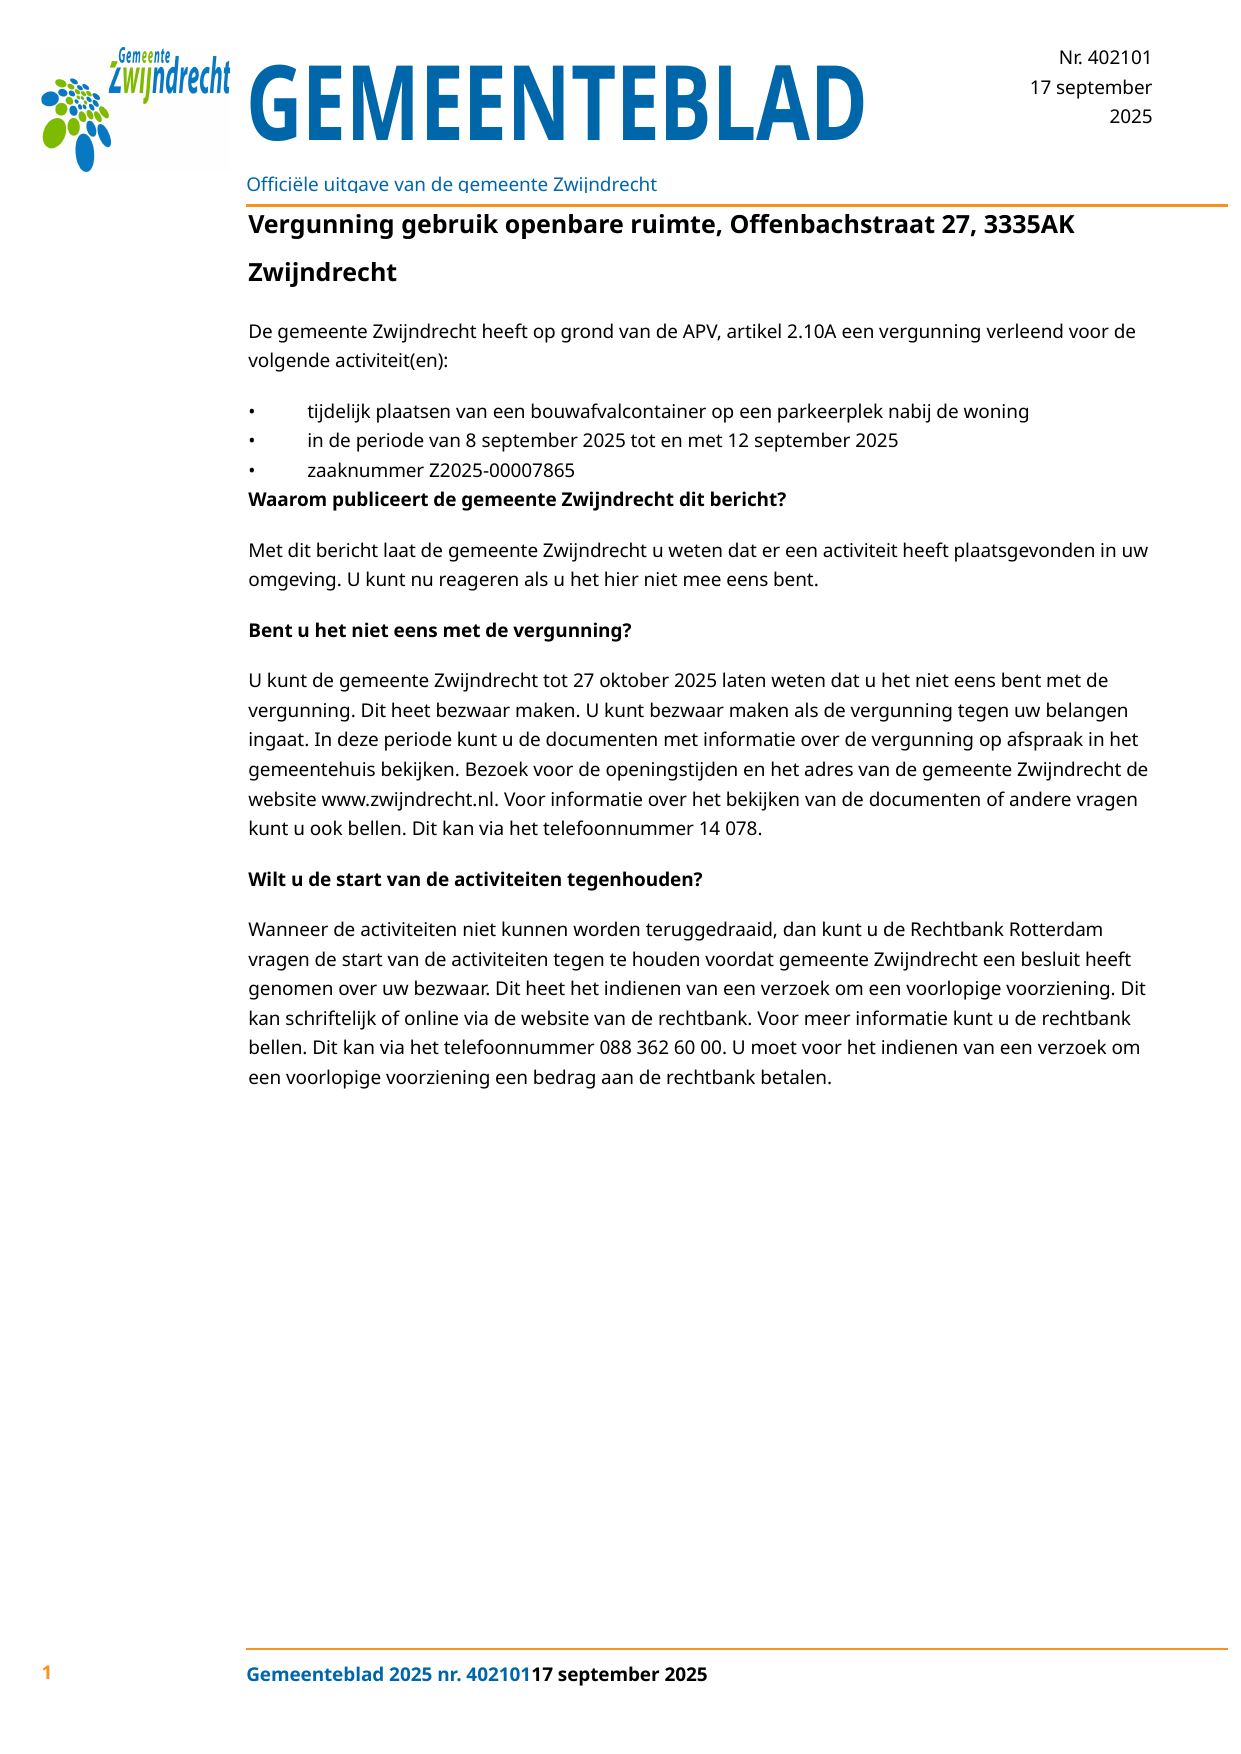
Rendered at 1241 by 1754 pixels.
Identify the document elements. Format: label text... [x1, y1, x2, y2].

text Wanneer de activiteiten niet kunnen worden teruggedraaid, dan kunt u de Rechtbank Rotterdam vragen de start van de activiteiten tegen te houden voordat gemeente Zwijndrecht een besluit heeft genomen over uw bezwaar. Dit heet het indienen van een verzoek om een voorlopige voorziening. Dit kan schriftelijk of online via de website van de rechtbank. Voor meer informatie kunt u de rechtbank bellen. Dit kan via het telefoonnummer 088 362 60 00. U moet voor het indienen van een verzoek om een voorlopige voorziening een bedrag aan de rechtbank betalen. [248, 916, 1152, 1090]
list in de periode van 8 september 2025 tot en met 12 september 2025 [248, 427, 1152, 453]
list tijdelijk plaatsen van een bouwafvalcontainer op een parkeerplek nabij de woning [248, 398, 1152, 424]
text Vergunning gebruik openbare ruimte, Offenbachstraat 27, 3335AK Zwijndrecht [248, 207, 1152, 288]
text De gemeente Zwijndrecht heeft op grond van de APV, artikel 2.10A een vergunning verleend voor de volgende activiteit(en): [248, 318, 1152, 373]
text Waarom publiceert de gemeente Zwijndrecht dit bericht? [248, 487, 1152, 512]
text Met dit bericht laat de gemeente Zwijndrecht u weten dat er een activiteit heeft plaatsgevonden in uw omgeving. U kunt nu reageren als u het hier niet mee eens bent. [248, 537, 1152, 592]
text U kunt de gemeente Zwijndrecht tot 27 oktober 2025 laten weten dat u het niet eens bent met de vergunning. Dit heet bezwaar maken. U kunt bezwaar maken als de vergunning tegen uw belangen ingaat. In deze periode kunt u de documenten met informatie over de vergunning op afspraak in het gemeentehuis bekijken. Bezoek voor de openingstijden en het adres van de gemeente Zwijndrecht de website www.zwijndrecht.nl. Voor informatie over het bekijken van de documenten of andere vragen kunt u ook bellen. Dit kan via het telefoonnummer 14 078. [248, 667, 1152, 841]
text Wilt u de start van de activiteiten tegenhouden? [248, 866, 1152, 892]
picture [41, 47, 231, 172]
text Bent u het niet eens met de vergunning? [248, 617, 1152, 643]
list zaaknummer Z2025-00007865 [248, 457, 1152, 483]
